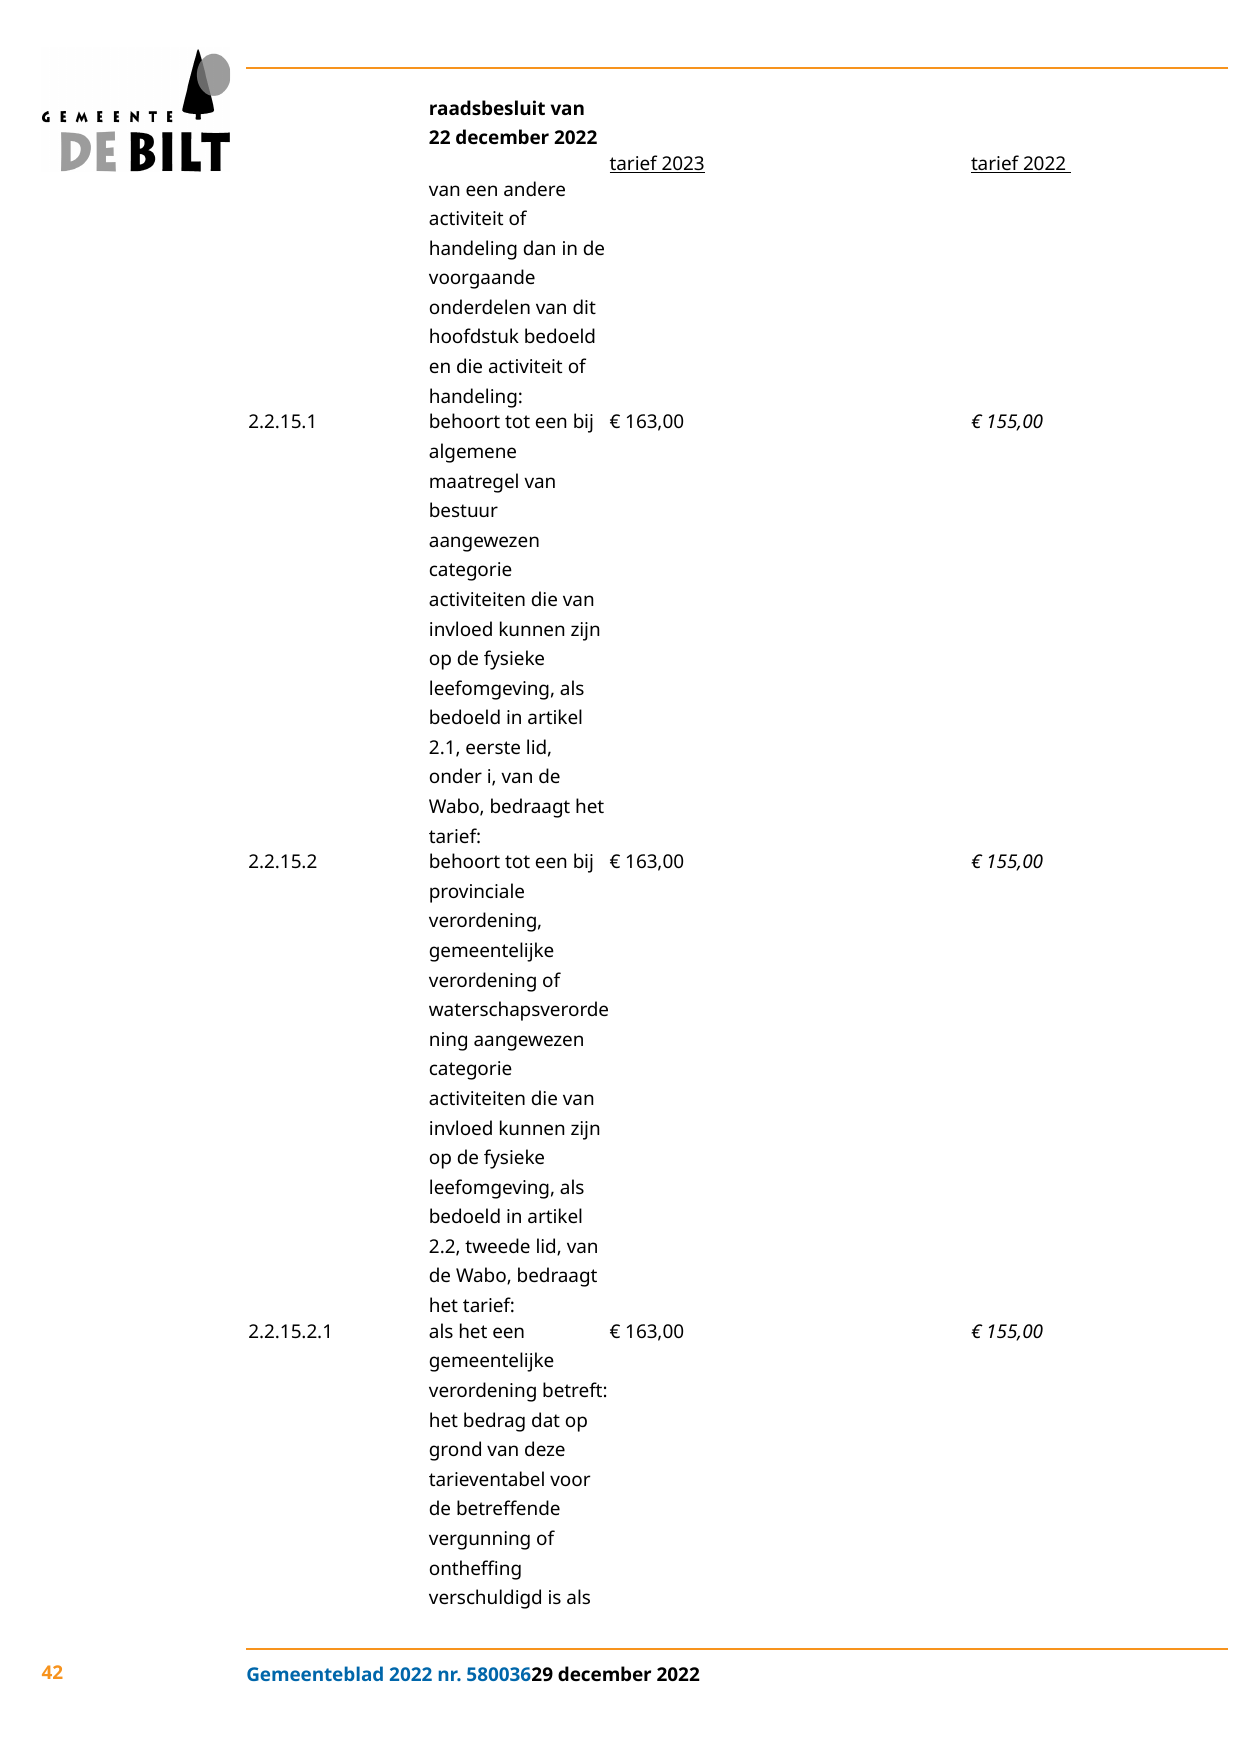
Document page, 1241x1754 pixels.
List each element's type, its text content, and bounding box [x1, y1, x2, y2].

table_cell € 155,00 [971, 1318, 1152, 1610]
table_cell behoort tot een bij algemene maatregel van bestuur aangewezen categorie activiteiten die van invloed kunnen zijn op de fysieke leefomgeving, als bedoeld in artikel 2.1, eerste lid, onder i, van de Wabo, bedraagt het tarief: [429, 409, 609, 848]
table_cell € 155,00 [971, 849, 1152, 1318]
table_cell [429, 150, 609, 176]
table_header [609, 95, 1152, 150]
picture [41, 47, 231, 172]
table_cell [248, 150, 429, 176]
table_cell € 163,00 [609, 849, 971, 1318]
table_cell € 163,00 [609, 1318, 971, 1610]
table_header [248, 95, 429, 150]
table_cell [609, 176, 971, 409]
table_cell behoort tot een bij provinciale verordening, gemeentelijke verordening of waterschapsverordening aangewezen categorie activiteiten die van invloed kunnen zijn op de fysieke leefomgeving, als bedoeld in artikel 2.2, tweede lid, van de Wabo, bedraagt het tarief: [429, 849, 609, 1318]
table_cell [248, 176, 429, 409]
table_cell [971, 176, 1152, 409]
table_cell € 163,00 [609, 409, 971, 848]
table_cell tarief 2022 [971, 150, 1152, 176]
table_cell van een andere activiteit of handeling dan in de voorgaande onderdelen van dit hoofdstuk bedoeld en die activiteit of handeling: [429, 176, 609, 409]
table_cell 2.2.15.2.1 [248, 1318, 429, 1610]
table_cell 2.2.15.2 [248, 849, 429, 1318]
table_cell als het een gemeentelijke verordening betreft: het bedrag dat op grond van deze tarieventabel voor de betreffende vergunning of ontheffing verschuldigd is als [429, 1318, 609, 1610]
table_cell 2.2.15.1 [248, 409, 429, 848]
table_cell € 155,00 [971, 409, 1152, 848]
table_header raadsbesluit van 22 december 2022 [429, 95, 609, 150]
table_cell tarief 2023 [609, 150, 971, 176]
